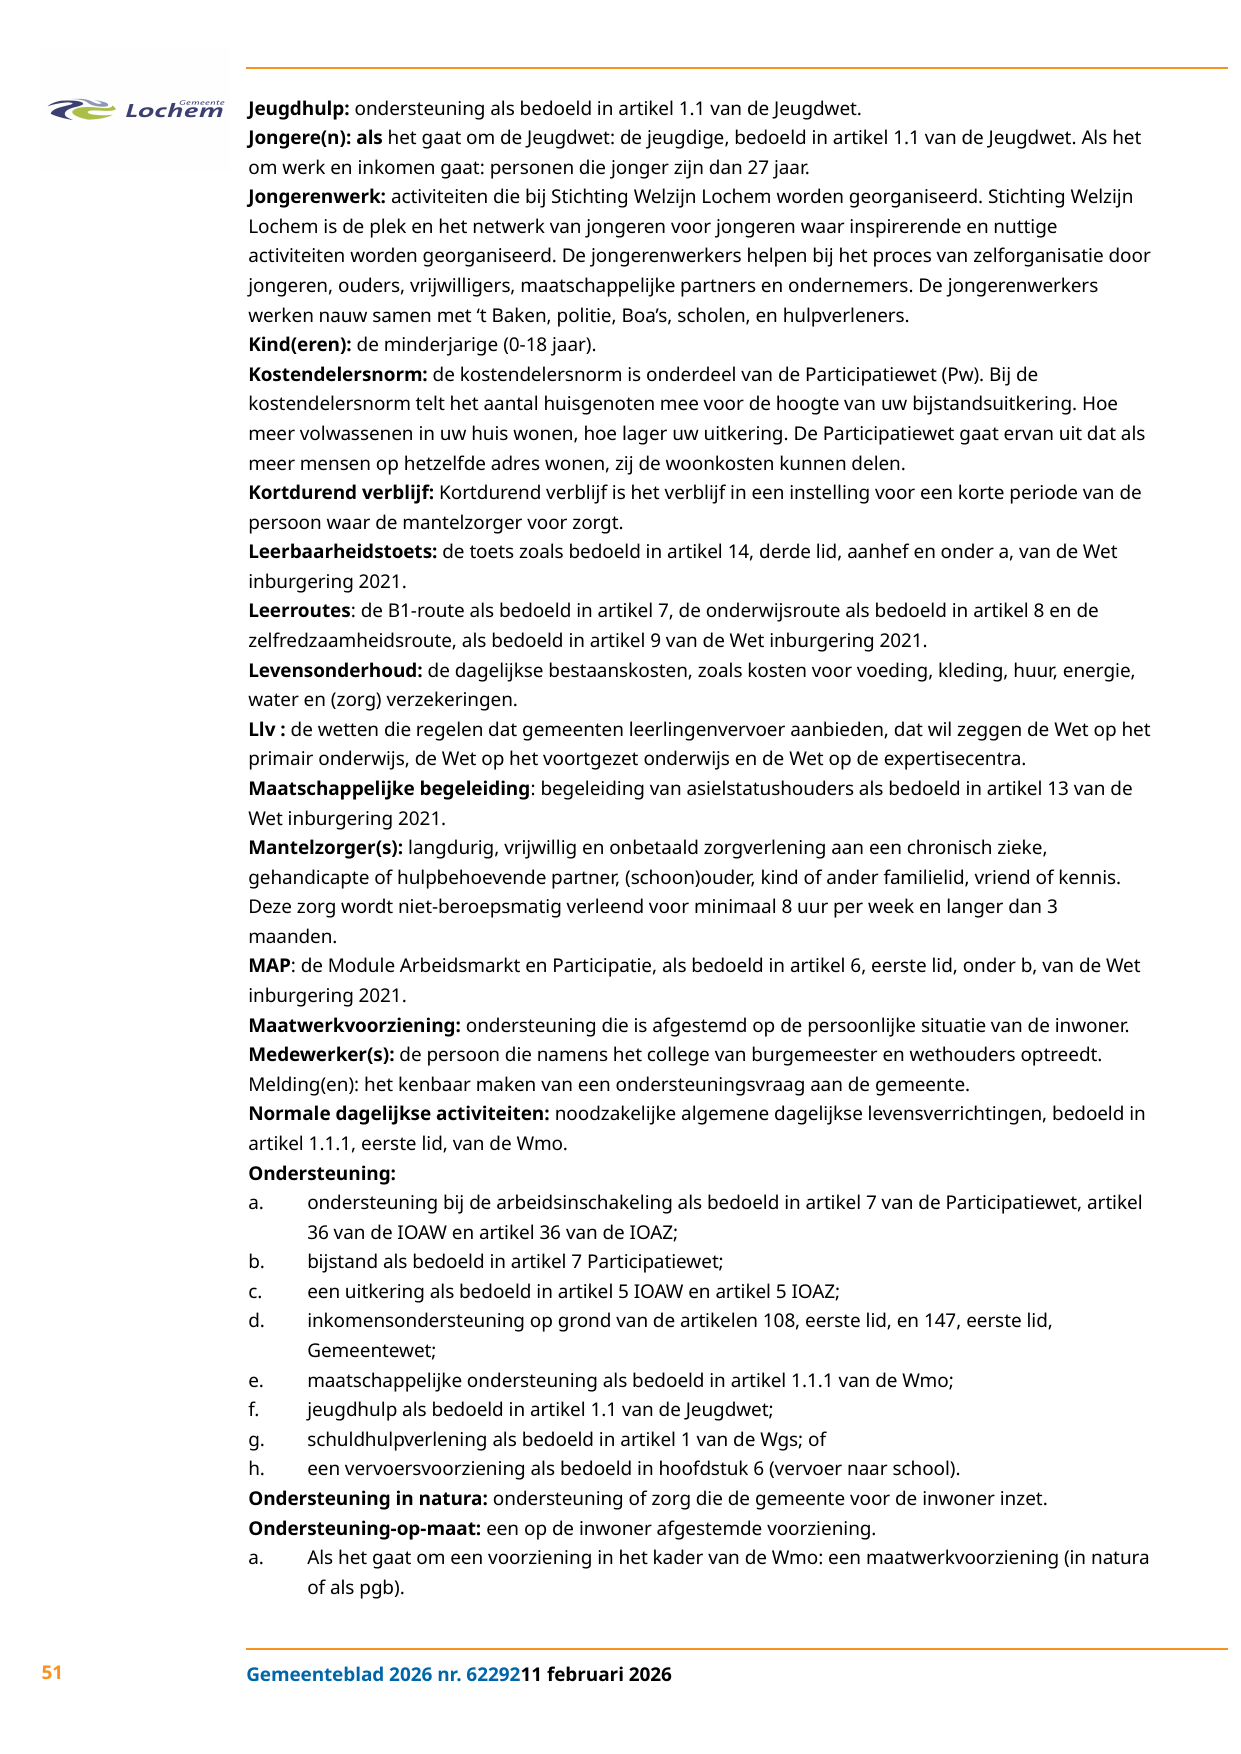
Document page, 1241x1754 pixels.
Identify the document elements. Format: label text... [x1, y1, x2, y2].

list inkomensondersteuning op grond van de artikelen 108, eerste lid, en 147, eerste lid, Gemeentewet; [248, 1308, 1152, 1363]
list een vervoersvoorziening als bedoeld in hoofdstuk 6 (vervoer naar school). [248, 1456, 1152, 1481]
text Jongere(n): als het gaat om de Jeugdwet: de jeugdige, bedoeld in artikel 1.1 van de Jeugdwet. Als het om werk en inkomen gaat: personen die jonger zijn dan 27 jaar. [248, 124, 1152, 180]
text Medewerker(s): de persoon die namens het college van burgemeester en wethouders optreedt. Melding(en): het kenbaar maken van een ondersteuningsvraag aan de gemeente. [248, 1041, 1152, 1097]
list bijstand als bedoeld in artikel 7 Participatiewet; [248, 1248, 1152, 1274]
text Llv : de wetten die regelen dat gemeenten leerlingenvervoer aanbieden, dat wil zeggen de Wet op het primair onderwijs, de Wet op het voortgezet onderwijs en de Wet op de expertisecentra. [248, 716, 1152, 771]
text Ondersteuning-op-maat: een op de inwoner afgestemde voorziening. [248, 1515, 1152, 1541]
text Jeugdhulp: ondersteuning als bedoeld in artikel 1.1 van de Jeugdwet. [248, 95, 1152, 121]
list Als het gaat om een voorziening in het kader van de Wmo: een maatwerkvoorziening (in natura of als pgb). [248, 1544, 1152, 1600]
text Normale dagelijkse activiteiten: noodzakelijke algemene dagelijkse levensverrichtingen, bedoeld in artikel 1.1.1, eerste lid, van de Wmo. [248, 1101, 1152, 1156]
list maatschappelijke ondersteuning als bedoeld in artikel 1.1.1 van de Wmo; [248, 1367, 1152, 1393]
text Kortdurend verblijf: Kortdurend verblijf is het verblijf in een instelling voor een korte periode van de persoon waar de mantelzorger voor zorgt. [248, 479, 1152, 535]
picture [41, 47, 231, 172]
list een uitkering als bedoeld in artikel 5 IOAW en artikel 5 IOAZ; [248, 1278, 1152, 1304]
text Mantelzorger(s): langdurig, vrijwillig en onbetaald zorgverlening aan een chronisch zieke, gehandicapte of hulpbehoevende partner, (schoon)ouder, kind of ander familielid, vriend of kennis. Deze zorg wordt niet-beroepsmatig verleend voor minimaal 8 uur per week en langer dan 3 maanden. [248, 834, 1152, 949]
text Leerroutes: de B1-route als bedoeld in artikel 7, de onderwijsroute als bedoeld in artikel 8 en de zelfredzaamheidsroute, als bedoeld in artikel 9 van de Wet inburgering 2021. [248, 598, 1152, 653]
text MAP: de Module Arbeidsmarkt en Participatie, als bedoeld in artikel 6, eerste lid, onder b, van de Wet inburgering 2021. [248, 953, 1152, 1008]
list jeugdhulp als bedoeld in artikel 1.1 van de Jeugdwet; [248, 1396, 1152, 1422]
text Levensonderhoud: de dagelijkse bestaanskosten, zoals kosten voor voeding, kleding, huur, energie, water en (zorg) verzekeringen. [248, 657, 1152, 712]
text Maatschappelijke begeleiding: begeleiding van asielstatushouders als bedoeld in artikel 13 van de Wet inburgering 2021. [248, 775, 1152, 831]
text Maatwerkvoorziening: ondersteuning die is afgestemd op de persoonlijke situatie van de inwoner. [248, 1012, 1152, 1038]
text Kind(eren): de minderjarige (0-18 jaar). [248, 331, 1152, 357]
list ondersteuning bij de arbeidsinschakeling als bedoeld in artikel 7 van de Participatiewet, artikel 36 van de IOAW en artikel 36 van de IOAZ; [248, 1189, 1152, 1245]
text Ondersteuning: [248, 1160, 1152, 1186]
text Jongerenwerk: activiteiten die bij Stichting Welzijn Lochem worden georganiseerd. Stichting Welzijn Lochem is de plek en het netwerk van jongeren voor jongeren waar inspirerende en nuttige activiteiten worden georganiseerd. De jongerenwerkers helpen bij het proces van zelforganisatie door jongeren, ouders, vrijwilligers, maatschappelijke partners en ondernemers. De jongerenwerkers werken nauw samen met ‘t Baken, politie, Boa’s, scholen, en hulpverleners. [248, 183, 1152, 328]
list schuldhulpverlening als bedoeld in artikel 1 van de Wgs; of [248, 1426, 1152, 1452]
text Ondersteuning in natura: ondersteuning of zorg die de gemeente voor de inwoner inzet. [248, 1485, 1152, 1511]
text Leerbaarheidstoets: de toets zoals bedoeld in artikel 14, derde lid, aanhef en onder a, van de Wet inburgering 2021. [248, 538, 1152, 594]
text Kostendelersnorm: de kostendelersnorm is onderdeel van de Participatiewet (Pw). Bij de kostendelersnorm telt het aantal huisgenoten mee voor de hoogte van uw bijstandsuitkering. Hoe meer volwassenen in uw huis wonen, hoe lager uw uitkering. De Participatiewet gaat ervan uit dat als meer mensen op hetzelfde adres wonen, zij de woonkosten kunnen delen. [248, 361, 1152, 476]
